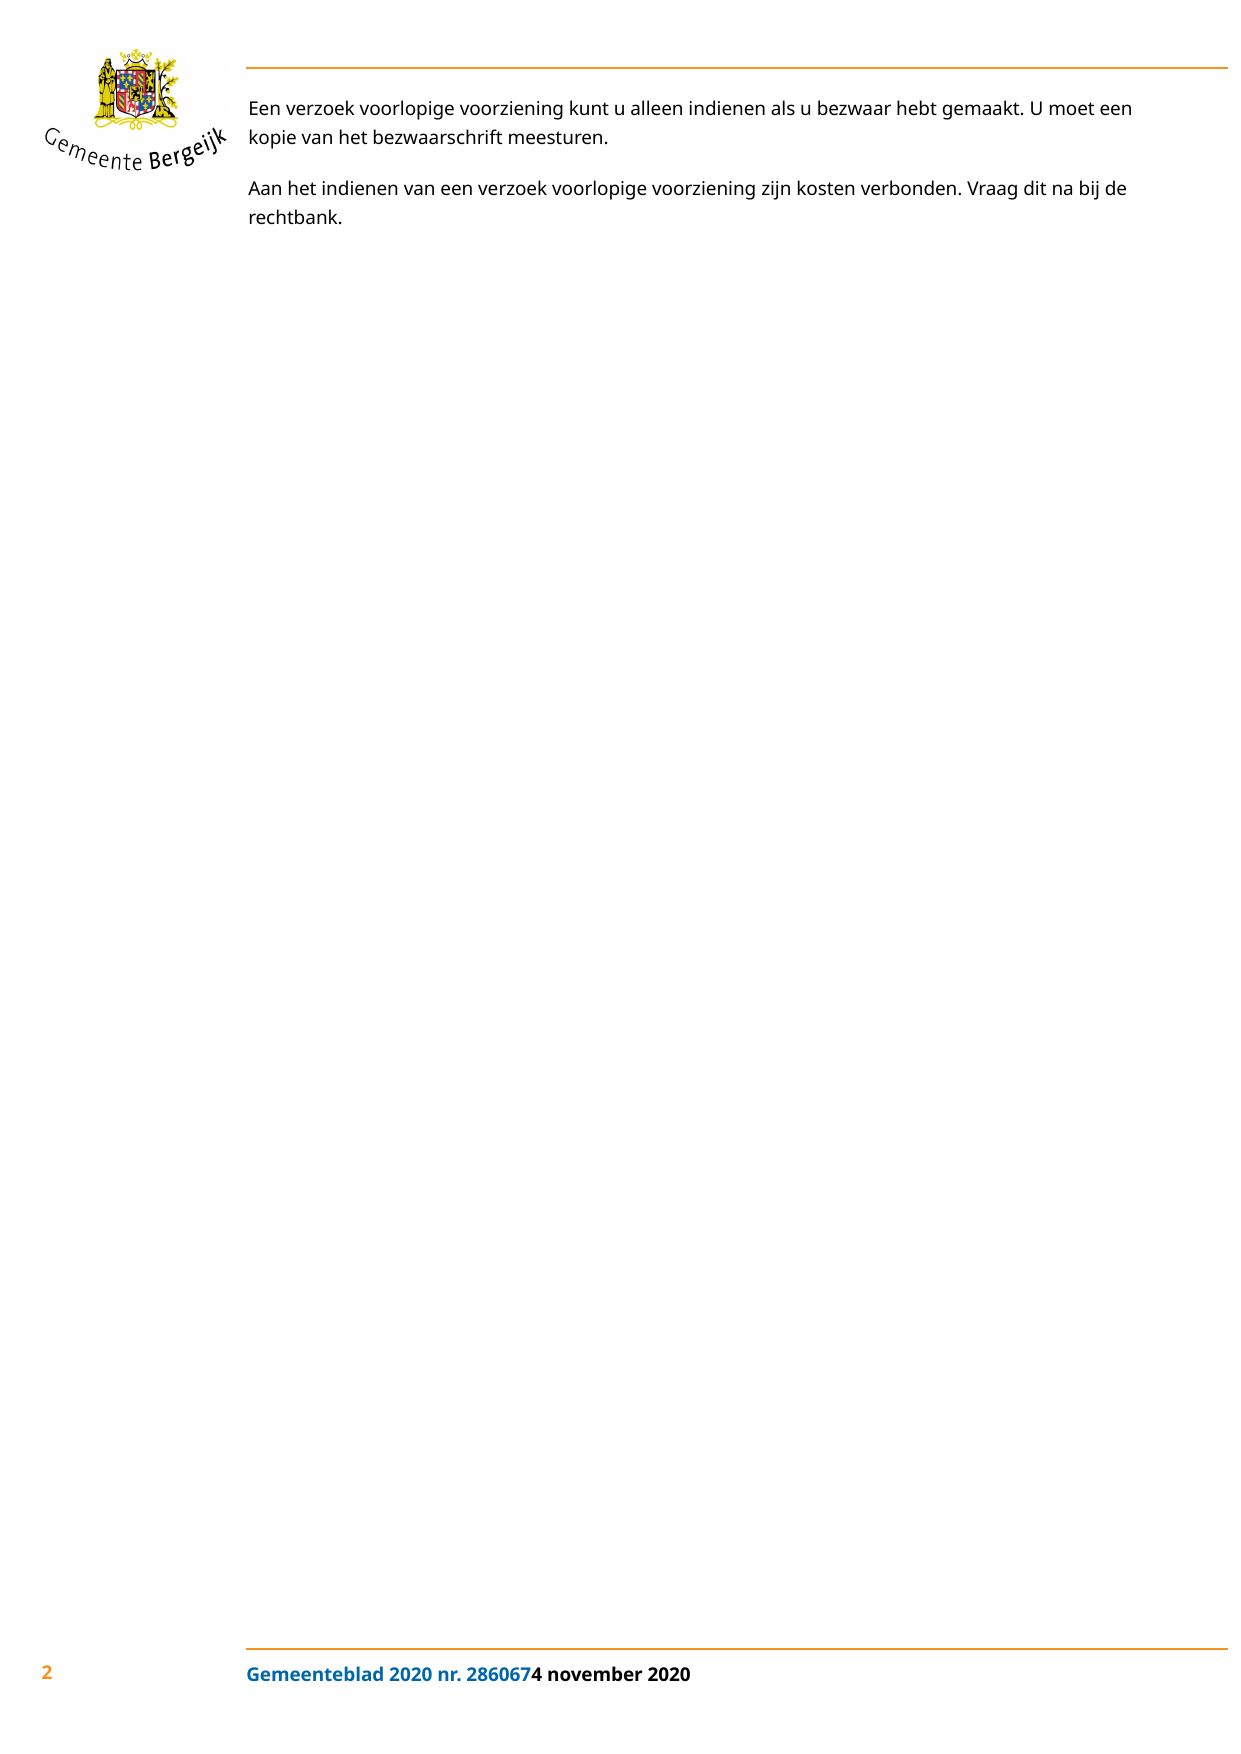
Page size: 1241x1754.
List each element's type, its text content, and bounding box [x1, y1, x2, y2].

text Aan het indienen van een verzoek voorlopige voorziening zijn kosten verbonden. Vraag dit na bij de rechtbank. [248, 175, 1152, 230]
text Een verzoek voorlopige voorziening kunt u alleen indienen als u bezwaar hebt gemaakt. U moet een kopie van het bezwaarschrift meesturen. [248, 95, 1152, 150]
picture [41, 47, 231, 172]
